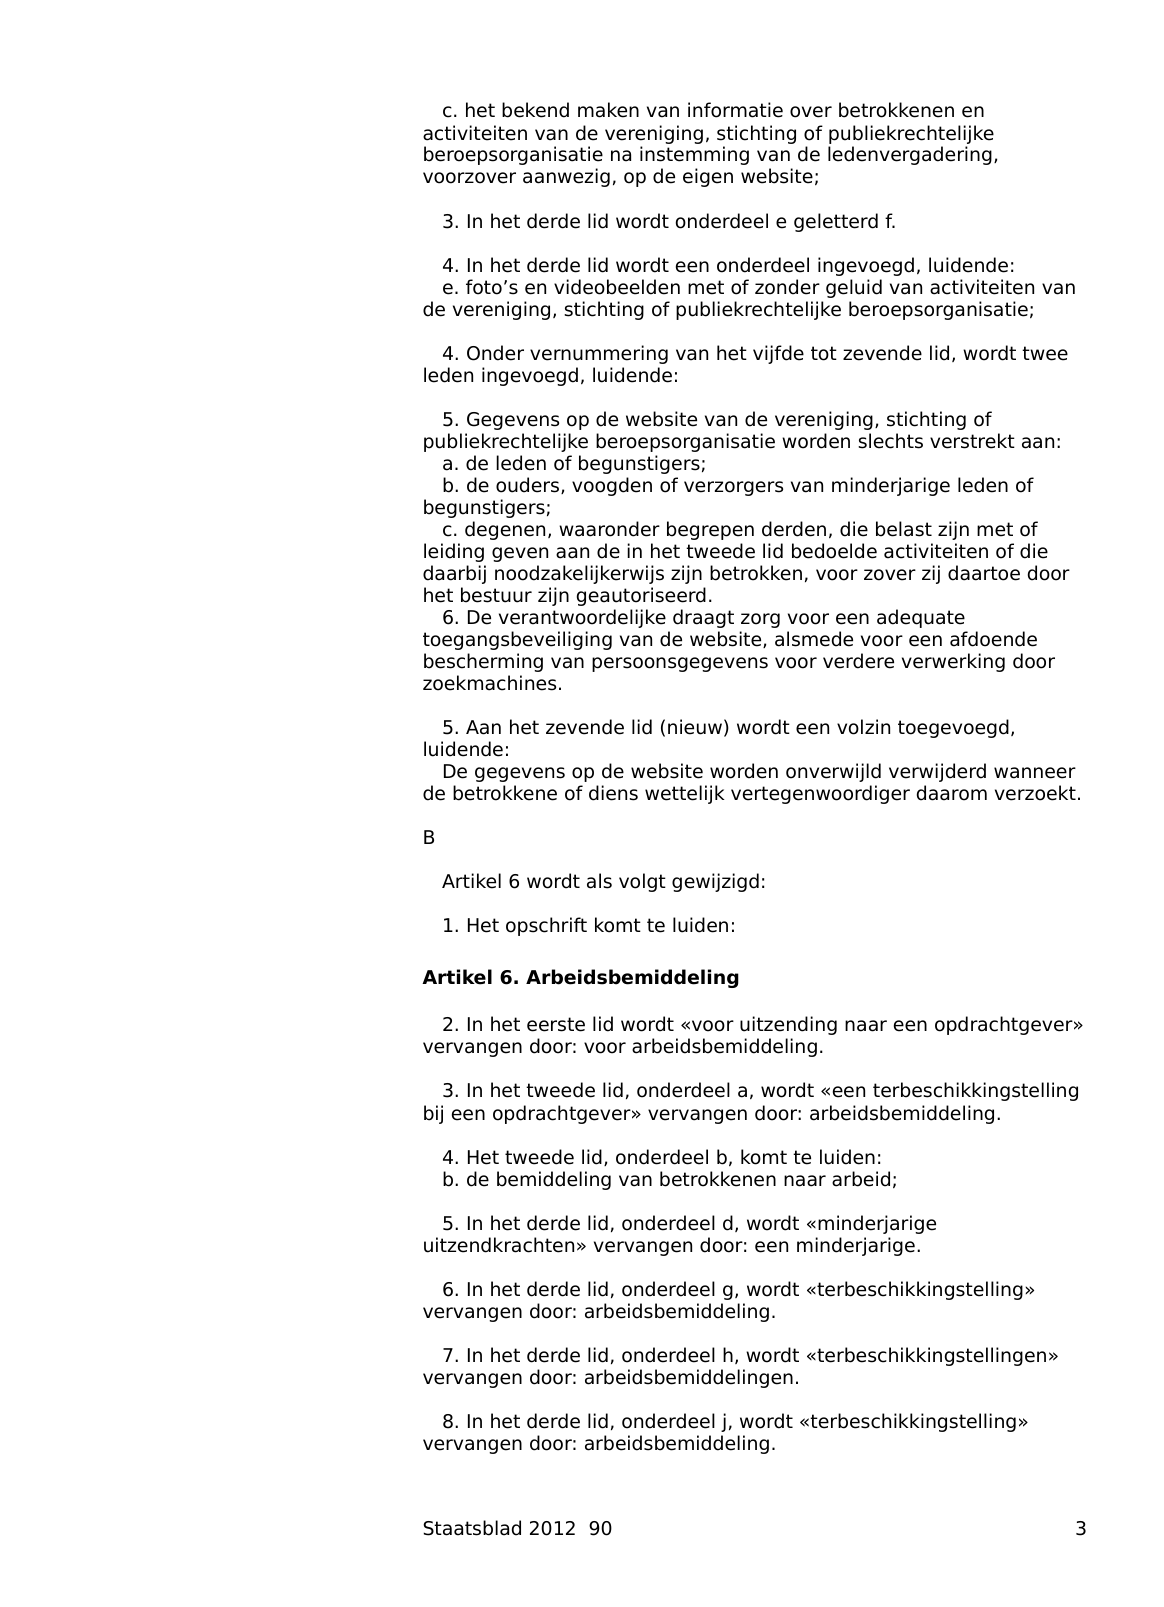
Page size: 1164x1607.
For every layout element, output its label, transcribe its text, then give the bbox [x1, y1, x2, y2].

text c. het bekend maken van informatie over betrokkenen en activiteiten van de vereniging, stichting of publiekrechtelijke beroepsorganisatie na instemming van de ledenvergadering, voorzover aanwezig, op de eigen website; [422, 100, 1087, 188]
text 1. Het opschrift komt te luiden: [422, 915, 1087, 937]
text 6. In het derde lid, onderdeel g, wordt «terbeschikkingstelling» vervangen door: arbeidsbemiddeling. [422, 1279, 1087, 1323]
text e. foto’s en videobeelden met of zonder geluid van activiteiten van de vereniging, stichting of publiekrechtelijke beroepsorganisatie; [422, 277, 1087, 321]
text c. degenen, waaronder begrepen derden, die belast zijn met of leiding geven aan de in het tweede lid bedoelde activiteiten of die daarbij noodzakelijkerwijs zijn betrokken, voor zover zij daartoe door het bestuur zijn geautoriseerd. [422, 519, 1087, 607]
text 5. Aan het zevende lid (nieuw) wordt een volzin toegevoegd, luidende: [422, 717, 1087, 761]
text 2. In het eerste lid wordt «voor uitzending naar een opdrachtgever» vervangen door: voor arbeidsbemiddeling. [422, 1014, 1087, 1058]
text 5. In het derde lid, onderdeel d, wordt «minderjarige uitzendkrachten» vervangen door: een minderjarige. [422, 1213, 1087, 1257]
subtitle Artikel 6. Arbeidsbemiddeling [422, 967, 1087, 989]
text b. de bemiddeling van betrokkenen naar arbeid; [422, 1168, 1087, 1191]
text 5. Gegevens op de website van de vereniging, stichting of publiekrechtelijke beroepsorganisatie worden slechts verstrekt aan: [422, 409, 1087, 453]
text a. de leden of begunstigers; [422, 453, 1087, 475]
text 7. In het derde lid, onderdeel h, wordt «terbeschikkingstellingen» vervangen door: arbeidsbemiddelingen. [422, 1345, 1087, 1389]
text B [422, 827, 1087, 849]
text 6. De verantwoordelijke draagt zorg voor een adequate toegangsbeveiliging van de website, alsmede voor een afdoende bescherming van persoonsgegevens voor verdere verwerking door zoekmachines. [422, 607, 1087, 695]
text 8. In het derde lid, onderdeel j, wordt «terbeschikkingstelling» vervangen door: arbeidsbemiddeling. [422, 1411, 1087, 1455]
text Artikel 6 wordt als volgt gewijzigd: [422, 871, 1087, 893]
text 4. In het derde lid wordt een onderdeel ingevoegd, luidende: [422, 255, 1087, 277]
text De gegevens op de website worden onverwijld verwijderd wanneer de betrokkene of diens wettelijk vertegenwoordiger daarom verzoekt. [422, 761, 1087, 805]
text 4. Onder vernummering van het vijfde tot zevende lid, wordt twee leden ingevoegd, luidende: [422, 343, 1087, 387]
text 4. Het tweede lid, onderdeel b, komt te luiden: [422, 1147, 1087, 1168]
text b. de ouders, voogden of verzorgers van minderjarige leden of begunstigers; [422, 475, 1087, 519]
text 3. In het derde lid wordt onderdeel e geletterd f. [422, 211, 1087, 232]
text 3. In het tweede lid, onderdeel a, wordt «een terbeschikkingstelling bij een opdrachtgever» vervangen door: arbeidsbemiddeling. [422, 1080, 1087, 1124]
